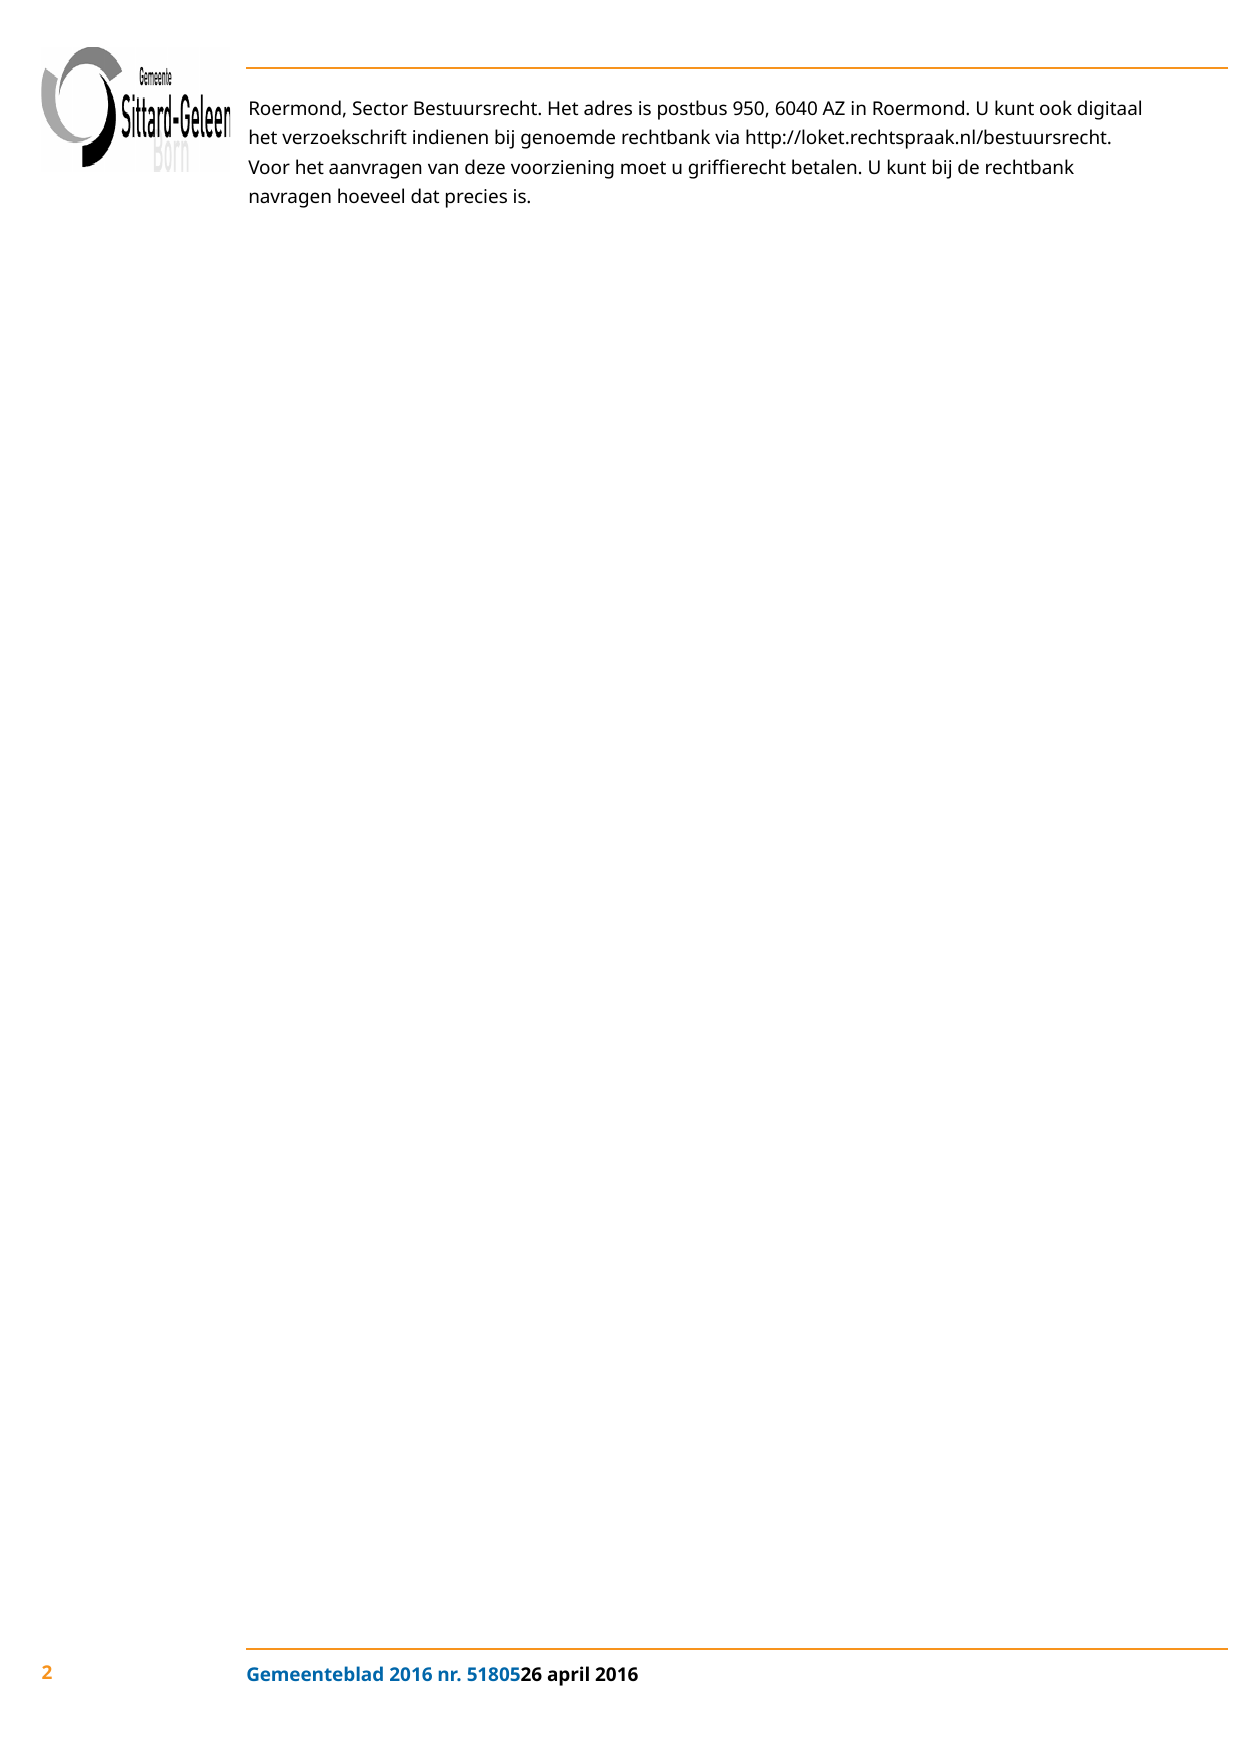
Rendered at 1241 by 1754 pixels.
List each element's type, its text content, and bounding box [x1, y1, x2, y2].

text Roermond, Sector Bestuursrecht. Het adres is postbus 950, 6040 AZ in Roermond. U kunt ook digitaal het verzoekschrift indienen bij genoemde rechtbank via http://loket.rechtspraak.nl/bestuursrecht. Voor het aanvragen van deze voorziening moet u griffierecht betalen. U kunt bij de rechtbank navragen hoeveel dat precies is. [248, 95, 1152, 209]
picture [41, 47, 231, 172]
